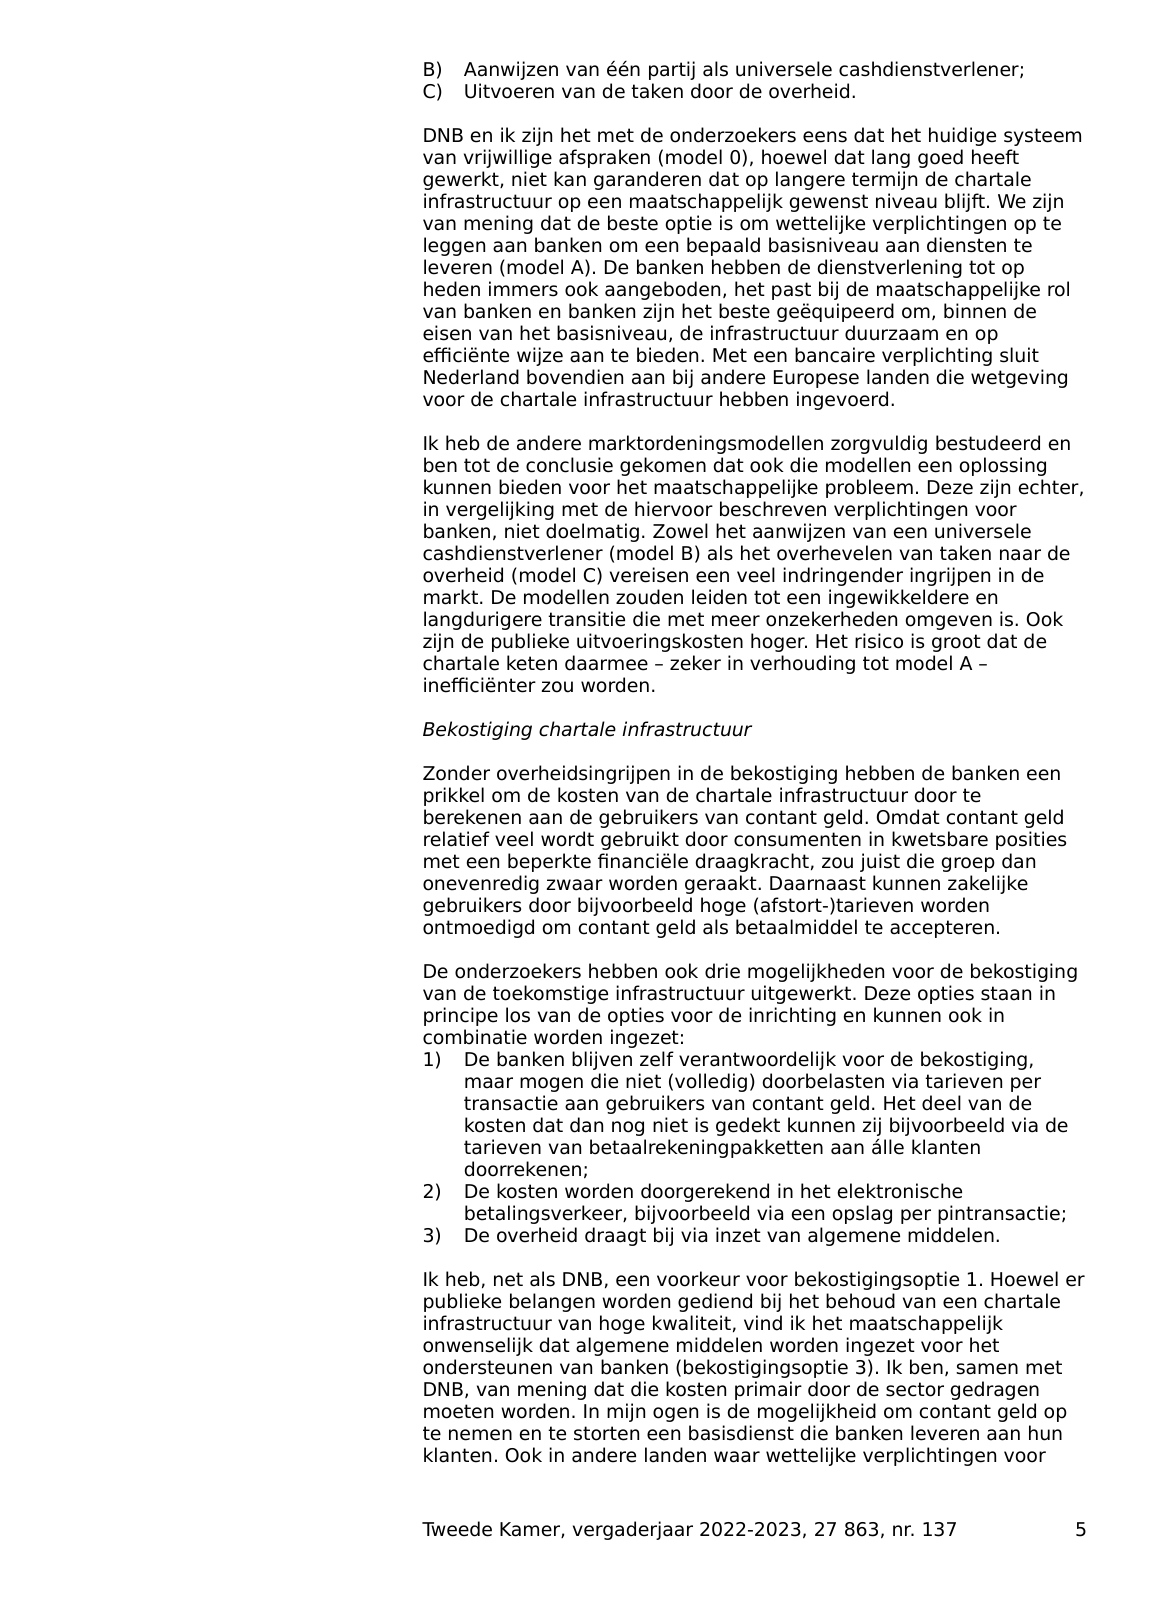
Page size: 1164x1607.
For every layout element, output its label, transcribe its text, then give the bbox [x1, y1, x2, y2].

subtitle Bekostiging chartale infrastructuur [422, 719, 1087, 741]
text DNB en ik zijn het met de onderzoekers eens dat het huidige systeem van vrijwillige afspraken (model 0), hoewel dat lang goed heeft gewerkt, niet kan garanderen dat op langere termijn de chartale infrastructuur op een maatschappelijk gewenst niveau blijft. We zijn van mening dat de beste optie is om wettelijke verplichtingen op te leggen aan banken om een bepaald basisniveau aan diensten te leveren (model A). De banken hebben de dienstverlening tot op heden immers ook aangeboden, het past bij de maatschappelijke rol van banken en banken zijn het beste geëquipeerd om, binnen de eisen van het basisniveau, de infrastructuur duurzaam en op efficiënte wijze aan te bieden. Met een bancaire verplichting sluit Nederland bovendien aan bij andere Europese landen die wetgeving voor de chartale infrastructuur hebben ingevoerd. [422, 125, 1087, 411]
text Ik heb, net als DNB, een voorkeur voor bekostigingsoptie 1. Hoewel er publieke belangen worden gediend bij het behoud van een chartale infrastructuur van hoge kwaliteit, vind ik het maatschappelijk onwenselijk dat algemene middelen worden ingezet voor het ondersteunen van banken (bekostigingsoptie 3). Ik ben, samen met DNB, van mening dat die kosten primair door de sector gedragen moeten worden. In mijn ogen is de mogelijkheid om contant geld op te nemen en te storten een basisdienst die banken leveren aan hun klanten. Ook in andere landen waar wettelijke verplichtingen voor [422, 1269, 1087, 1467]
text Zonder overheidsingrijpen in de bekostiging hebben de banken een prikkel om de kosten van de chartale infrastructuur door te berekenen aan de gebruikers van contant geld. Omdat contant geld relatief veel wordt gebruikt door consumenten in kwetsbare posities met een beperkte financiële draagkracht, zou juist die groep dan onevenredig zwaar worden geraakt. Daarnaast kunnen zakelijke gebruikers door bijvoorbeeld hoge (afstort-)tarieven worden ontmoedigd om contant geld als betaalmiddel te accepteren. [422, 763, 1087, 939]
text 2) De kosten worden doorgerekend in het elektronische betalingsverkeer, bijvoorbeeld via een opslag per pintransactie; [422, 1181, 1087, 1225]
text Ik heb de andere marktordeningsmodellen zorgvuldig bestudeerd en ben tot de conclusie gekomen dat ook die modellen een oplossing kunnen bieden voor het maatschappelijke probleem. Deze zijn echter, in vergelijking met de hiervoor beschreven verplichtingen voor banken, niet doelmatig. Zowel het aanwijzen van een universele cashdienstverlener (model B) als het overhevelen van taken naar de overheid (model C) vereisen een veel indringender ingrijpen in de markt. De modellen zouden leiden tot een ingewikkeldere en langdurigere transitie die met meer onzekerheden omgeven is. Ook zijn de publieke uitvoeringskosten hoger. Het risico is groot dat de chartale keten daarmee – zeker in verhouding tot model A – inefficiënter zou worden. [422, 433, 1087, 697]
text C) Uitvoeren van de taken door de overheid. [422, 81, 1087, 103]
text 3) De overheid draagt bij via inzet van algemene middelen. [422, 1225, 1087, 1247]
text 1) De banken blijven zelf verantwoordelijk voor de bekostiging, maar mogen die niet (volledig) doorbelasten via tarieven per transactie aan gebruikers van contant geld. Het deel van de kosten dat dan nog niet is gedekt kunnen zij bijvoorbeeld via de tarieven van betaalrekeningpakketten aan álle klanten doorrekenen; [422, 1049, 1087, 1181]
text B) Aanwijzen van één partij als universele cashdienstverlener; [422, 59, 1087, 81]
text De onderzoekers hebben ook drie mogelijkheden voor de bekostiging van de toekomstige infrastructuur uitgewerkt. Deze opties staan in principe los van de opties voor de inrichting en kunnen ook in combinatie worden ingezet: [422, 961, 1087, 1049]
